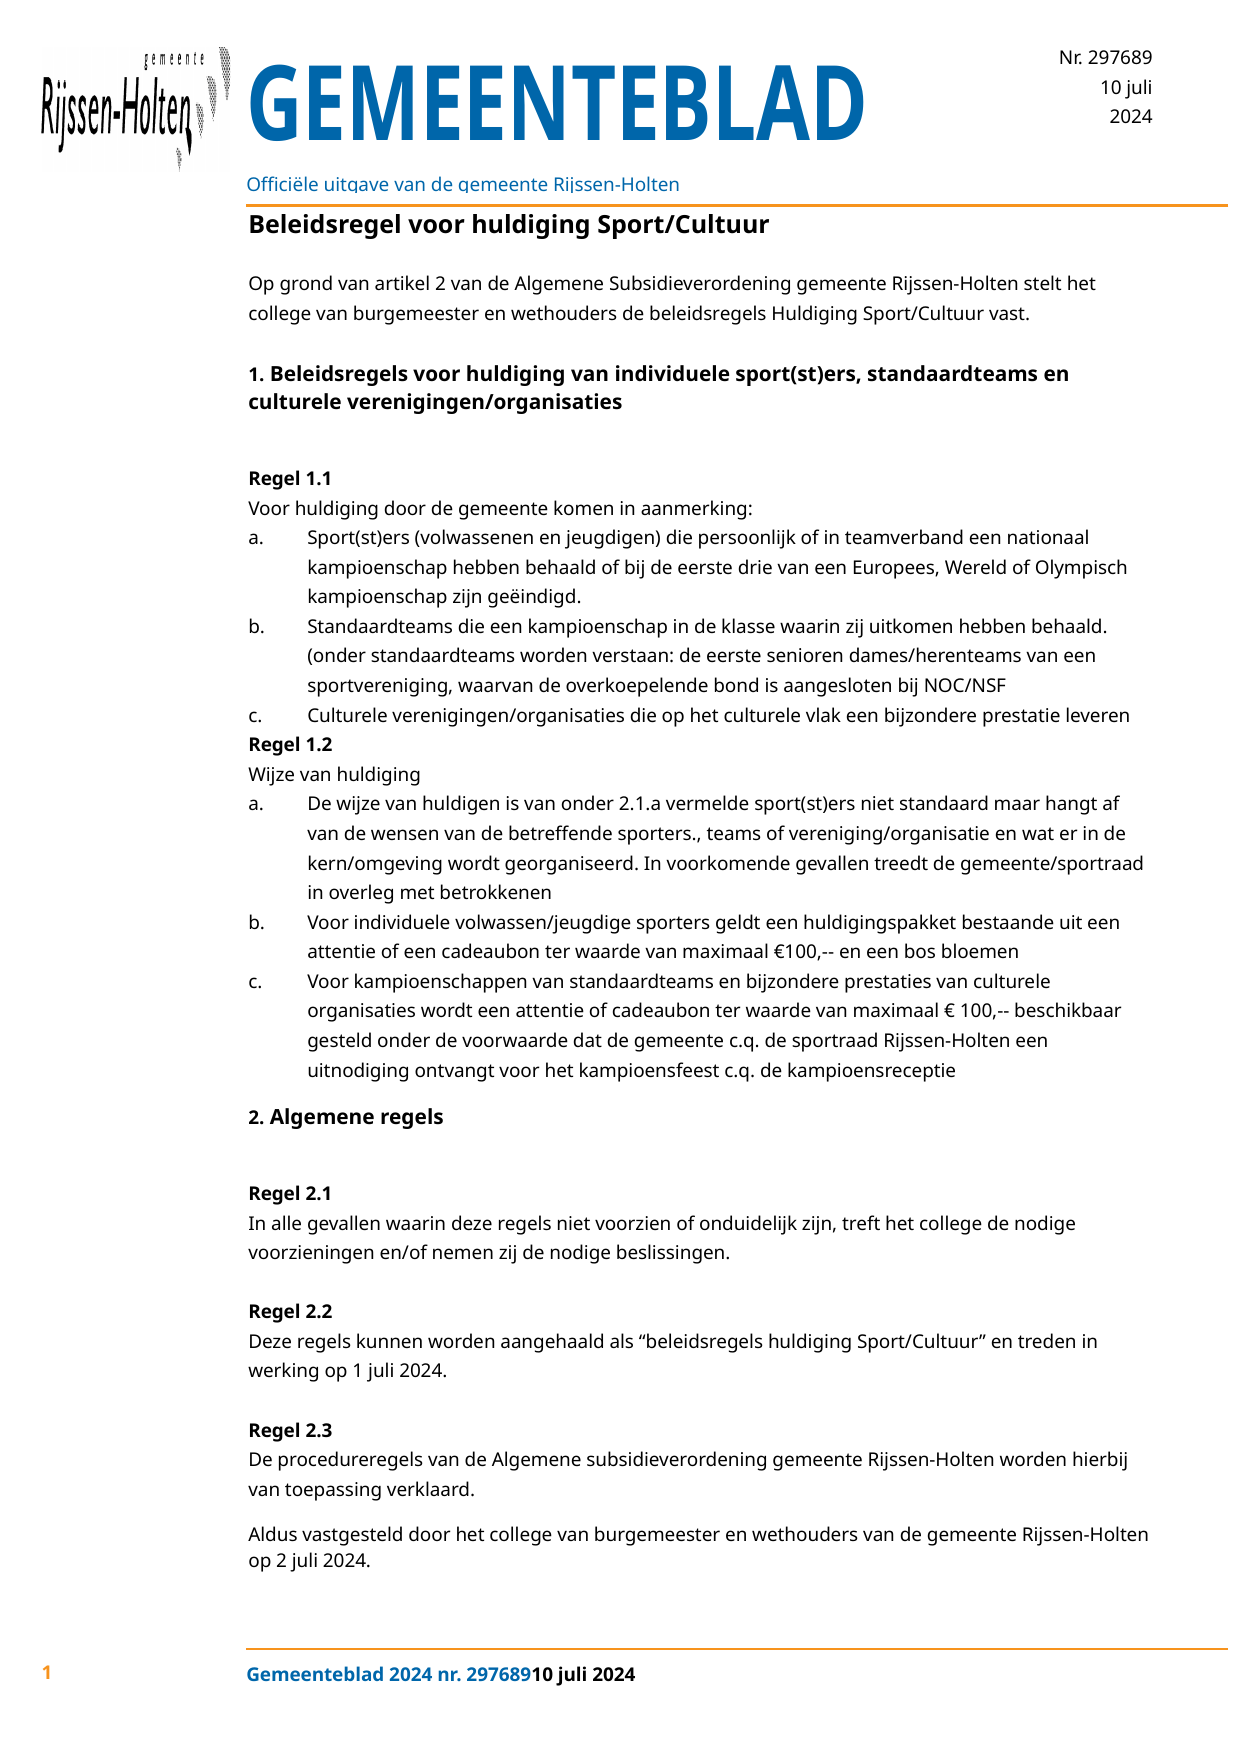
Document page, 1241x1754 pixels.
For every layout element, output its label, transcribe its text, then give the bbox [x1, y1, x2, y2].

picture [41, 47, 231, 172]
text Regel 2.2 [248, 1298, 1152, 1324]
list Voor kampioenschappen van standaardteams en bijzondere prestaties van culturele organisaties wordt een attentie of cadeaubon ter waarde van maximaal € 100,-- beschikbaar gesteld onder de voorwaarde dat de gemeente c.q. de sportraad Rijssen-Holten een uitnodiging ontvangt voor het kampioensfeest c.q. de kampioensreceptie [248, 968, 1152, 1083]
list Sport(st)ers (volwassenen en jeugdigen) die persoonlijk of in teamverband een nationaal kampioenschap hebben behaald of bij de eerste drie van een Europees, Wereld of Olympisch kampioenschap zijn geëindigd. [248, 524, 1152, 609]
text Regel 1.2 [248, 731, 1152, 757]
list Voor individuele volwassen/jeugdige sporters geldt een huldigingspakket bestaande uit een attentie of een cadeaubon ter waarde van maximaal €100,-- en een bos bloemen [248, 909, 1152, 964]
text Regel 2.1 [248, 1180, 1152, 1206]
list De wijze van huldigen is van onder 2.1.a vermelde sport(st)ers niet standaard maar hangt af van de wensen van de betreffende sporters., teams of vereniging/organisatie en wat er in de kern/omgeving wordt georganiseerd. In voorkomende gevallen treedt de gemeente/sportraad in overleg met betrokkenen [248, 791, 1152, 905]
text Voor huldiging door de gemeente komen in aanmerking: [248, 495, 1152, 521]
list Standaardteams die een kampioenschap in de klasse waarin zij uitkomen hebben behaald. [248, 613, 1152, 639]
text Regel 1.1 [248, 465, 1152, 491]
text Aldus vastgesteld door het college van burgemeester en wethouders van de gemeente Rijssen-Holten op 2 juli 2024. [248, 1522, 1152, 1573]
text 2. Algemene regels [248, 1102, 1152, 1131]
list (onder standaardteams worden verstaan: de eerste senioren dames/herenteams van een sportvereniging, waarvan de overkoepelende bond is aangesloten bij NOC/NSF [248, 643, 1152, 698]
text 1. Beleidsregels voor huldiging van individuele sport(st)ers, standaardteams en culturele verenigingen/organisaties [248, 359, 1152, 416]
text Beleidsregel voor huldiging Sport/Cultuur [248, 207, 1152, 241]
text Regel 2.3 [248, 1417, 1152, 1443]
text Op grond van artikel 2 van de Algemene Subsidieverordening gemeente Rijssen-Holten stelt het college van burgemeester en wethouders de beleidsregels Huldiging Sport/Cultuur vast. [248, 270, 1152, 326]
text Deze regels kunnen worden aangehaald als “beleidsregels huldiging Sport/Cultuur” en treden in werking op 1 juli 2024. [248, 1328, 1152, 1383]
list Culturele verenigingen/organisaties die op het culturele vlak een bijzondere prestatie leveren [248, 702, 1152, 728]
text Wijze van huldiging [248, 761, 1152, 787]
text In alle gevallen waarin deze regels niet voorzien of onduidelijk zijn, treft het college de nodige voorzieningen en/of nemen zij de nodige beslissingen. [248, 1210, 1152, 1265]
text De procedureregels van de Algemene subsidieverordening gemeente Rijssen-Holten worden hierbij van toepassing verklaard. [248, 1446, 1152, 1502]
